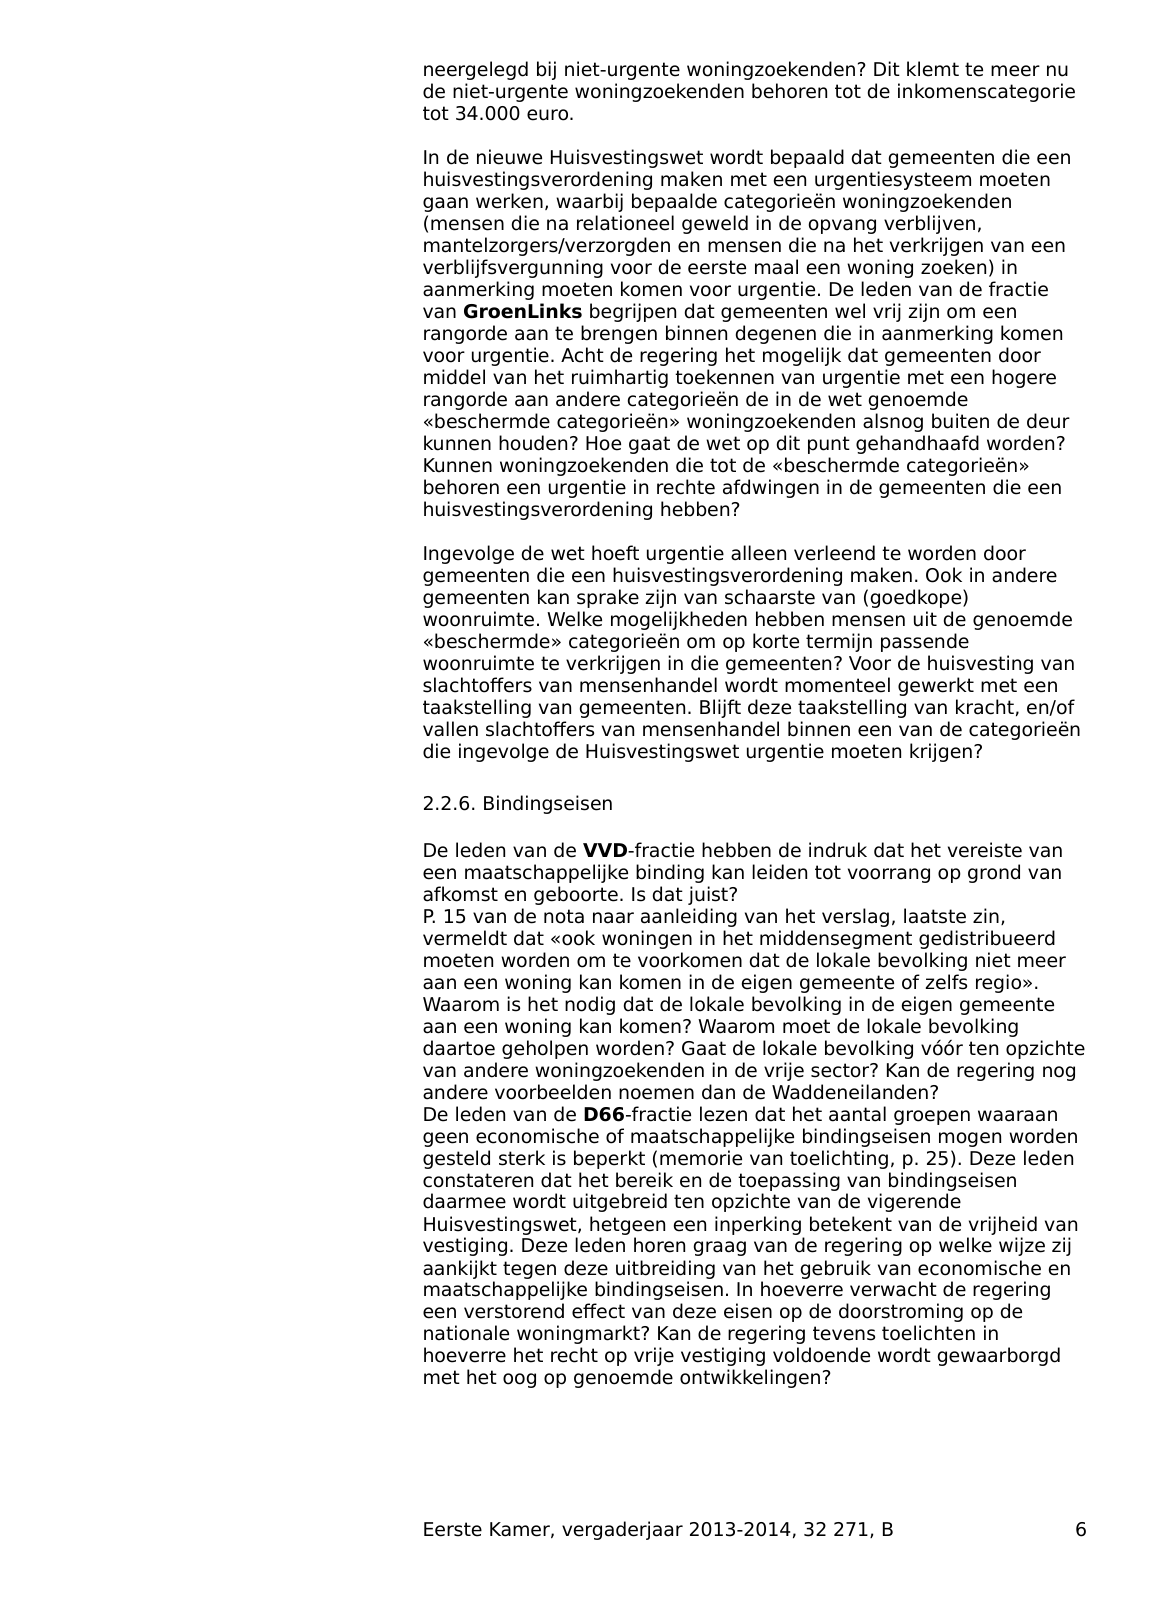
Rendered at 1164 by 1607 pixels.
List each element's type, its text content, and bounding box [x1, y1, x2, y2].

text In de nieuwe Huisvestingswet wordt bepaald dat gemeenten die een huisvestingsverordening maken met een urgentiesysteem moeten gaan werken, waarbij bepaalde categorieën woningzoekenden (mensen die na relationeel geweld in de opvang verblijven, mantelzorgers/verzorgden en mensen die na het verkrijgen van een verblijfsvergunning voor de eerste maal een woning zoeken) in aanmerking moeten komen voor urgentie. De leden van de fractie van GroenLinks begrijpen dat gemeenten wel vrij zijn om een rangorde aan te brengen binnen degenen die in aanmerking komen voor urgentie. Acht de regering het mogelijk dat gemeenten door middel van het ruimhartig toekennen van urgentie met een hogere rangorde aan andere categorieën de in de wet genoemde «beschermde categorieën» woningzoekenden alsnog buiten de deur kunnen houden? Hoe gaat de wet op dit punt gehandhaafd worden? Kunnen woningzoekenden die tot de «beschermde categorieën» behoren een urgentie in rechte afdwingen in de gemeenten die een huisvestingsverordening hebben? [422, 147, 1087, 521]
text Ingevolge de wet hoeft urgentie alleen verleend te worden door gemeenten die een huisvestingsverordening maken. Ook in andere gemeenten kan sprake zijn van schaarste van (goedkope) woonruimte. Welke mogelijkheden hebben mensen uit de genoemde «beschermde» categorieën om op korte termijn passende woonruimte te verkrijgen in die gemeenten? Voor de huisvesting van slachtoffers van mensenhandel wordt momenteel gewerkt met een taakstelling van gemeenten. Blijft deze taakstelling van kracht, en/of vallen slachtoffers van mensenhandel binnen een van de categorieën die ingevolge de Huisvestingswet urgentie moeten krijgen? [422, 543, 1087, 763]
text De leden van de D66-fractie lezen dat het aantal groepen waaraan geen economische of maatschappelijke bindingseisen mogen worden gesteld sterk is beperkt (memorie van toelichting, p. 25). Deze leden constateren dat het bereik en de toepassing van bindingseisen daarmee wordt uitgebreid ten opzichte van de vigerende Huisvestingswet, hetgeen een inperking betekent van de vrijheid van vestiging. Deze leden horen graag van de regering op welke wijze zij aankijkt tegen deze uitbreiding van het gebruik van economische en maatschappelijke bindingseisen. In hoeverre verwacht de regering een verstorend effect van deze eisen op de doorstroming op de nationale woningmarkt? Kan de regering tevens toelichten in hoeverre het recht op vrije vestiging voldoende wordt gewaarborgd met het oog op genoemde ontwikkelingen? [422, 1103, 1087, 1389]
subtitle 2.2.6. Bindingseisen [422, 793, 1087, 815]
text De leden van de VVD-fractie hebben de indruk dat het vereiste van een maatschappelijke binding kan leiden tot voorrang op grond van afkomst en geboorte. Is dat juist? [422, 840, 1087, 906]
text P. 15 van de nota naar aanleiding van het verslag, laatste zin, vermeldt dat «ook woningen in het middensegment gedistribueerd moeten worden om te voorkomen dat de lokale bevolking niet meer aan een woning kan komen in de eigen gemeente of zelfs regio». Waarom is het nodig dat de lokale bevolking in de eigen gemeente aan een woning kan komen? Waarom moet de lokale bevolking daartoe geholpen worden? Gaat de lokale bevolking vóór ten opzichte van andere woningzoekenden in de vrije sector? Kan de regering nog andere voorbeelden noemen dan de Waddeneilanden? [422, 906, 1087, 1103]
text neergelegd bij niet-urgente woningzoekenden? Dit klemt te meer nu de niet-urgente woningzoekenden behoren tot de inkomenscategorie tot 34.000 euro. [422, 59, 1087, 125]
